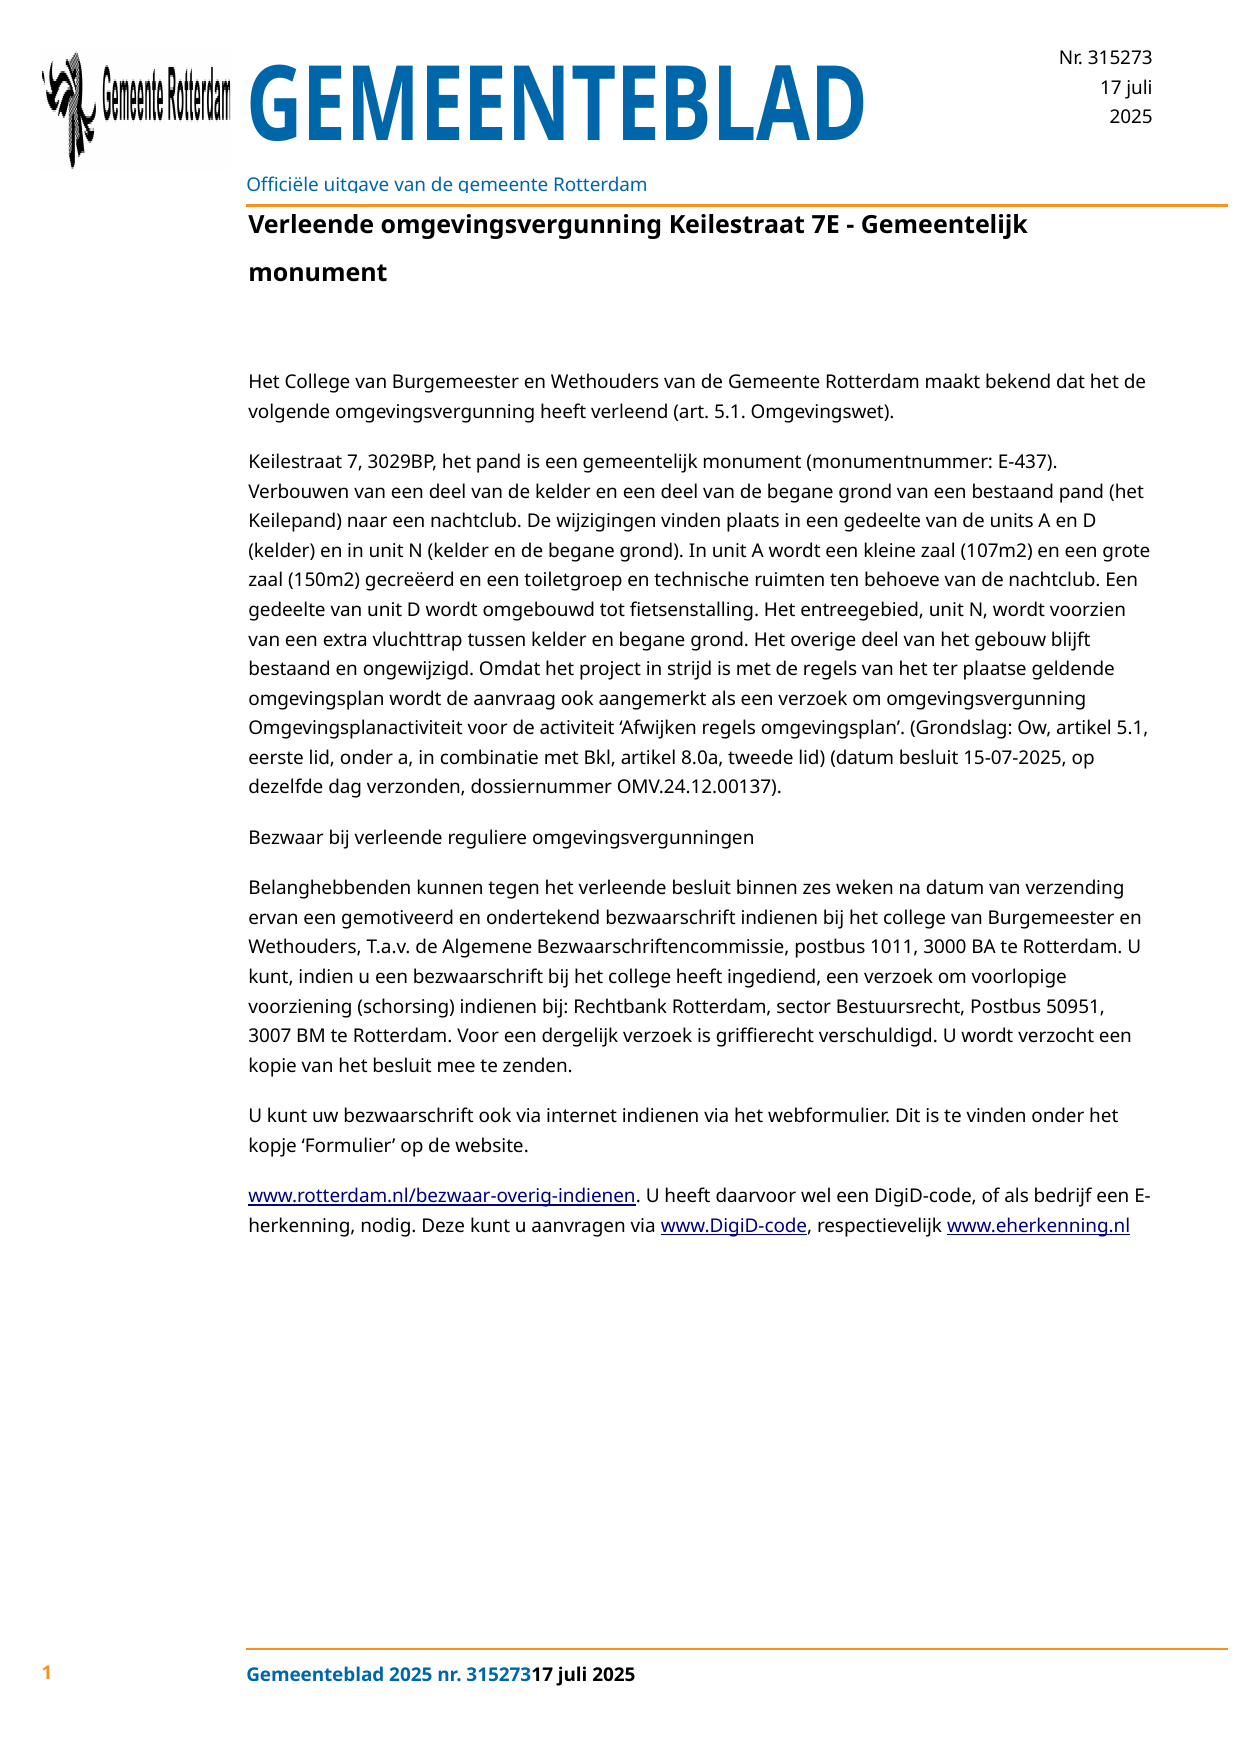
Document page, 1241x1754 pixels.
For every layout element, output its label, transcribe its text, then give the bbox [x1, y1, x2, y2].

picture [41, 47, 231, 172]
text Het College van Burgemeester en Wethouders van de Gemeente Rotterdam maakt bekend dat het de volgende omgevingsvergunning heeft verleend (art. 5.1. Omgevingswet). [248, 368, 1152, 424]
text Verleende omgevingsvergunning Keilestraat 7E - Gemeentelijk monument [248, 207, 1152, 288]
text www.rotterdam.nl/bezwaar-overig-indienen. U heeft daarvoor wel een DigiD-code, of als bedrijf een E-herkenning, nodig. Deze kunt u aanvragen via www.DigiD-code, respectievelijk www.eherkenning.nl [248, 1182, 1152, 1238]
text Belanghebbenden kunnen tegen het verleende besluit binnen zes weken na datum van verzending ervan een gemotiveerd en ondertekend bezwaarschrift indienen bij het college van Burgemeester en Wethouders, T.a.v. de Algemene Bezwaarschriftencommissie, postbus 1011, 3000 BA te Rotterdam. U kunt, indien u een bezwaarschrift bij het college heeft ingediend, een verzoek om voorlopige voorziening (schorsing) indienen bij: Rechtbank Rotterdam, sector Bestuursrecht, Postbus 50951, 3007 BM te Rotterdam. Voor een dergelijk verzoek is griffierecht verschuldigd. U wordt verzocht een kopie van het besluit mee te zenden. [248, 874, 1152, 1078]
text U kunt uw bezwaarschrift ook via internet indienen via het webformulier. Dit is te vinden onder het kopje ‘Formulier’ op de website. [248, 1102, 1152, 1158]
text Bezwaar bij verleende reguliere omgevingsvergunningen [248, 824, 1152, 850]
text Keilestraat 7, 3029BP, het pand is een gemeentelijk monument (monumentnummer: E-437). Verbouwen van een deel van de kelder en een deel van de begane grond van een bestaand pand (het Keilepand) naar een nachtclub. De wijzigingen vinden plaats in een gedeelte van de units A en D (kelder) en in unit N (kelder en de begane grond). In unit A wordt een kleine zaal (107m2) en een grote zaal (150m2) gecreëerd en een toiletgroep en technische ruimten ten behoeve van de nachtclub. Een gedeelte van unit D wordt omgebouwd tot fietsenstalling. Het entreegebied, unit N, wordt voorzien van een extra vluchttrap tussen kelder en begane grond. Het overige deel van het gebouw blijft bestaand en ongewijzigd. Omdat het project in strijd is met de regels van het ter plaatse geldende omgevingsplan wordt de aanvraag ook aangemerkt als een verzoek om omgevingsvergunning Omgevingsplanactiviteit voor de activiteit ‘Afwijken regels omgevingsplan’. (Grondslag: Ow, artikel 5.1, eerste lid, onder a, in combinatie met Bkl, artikel 8.0a, tweede lid) (datum besluit 15-07-2025, op dezelfde dag verzonden, dossiernummer OMV.24.12.00137). [248, 448, 1152, 799]
